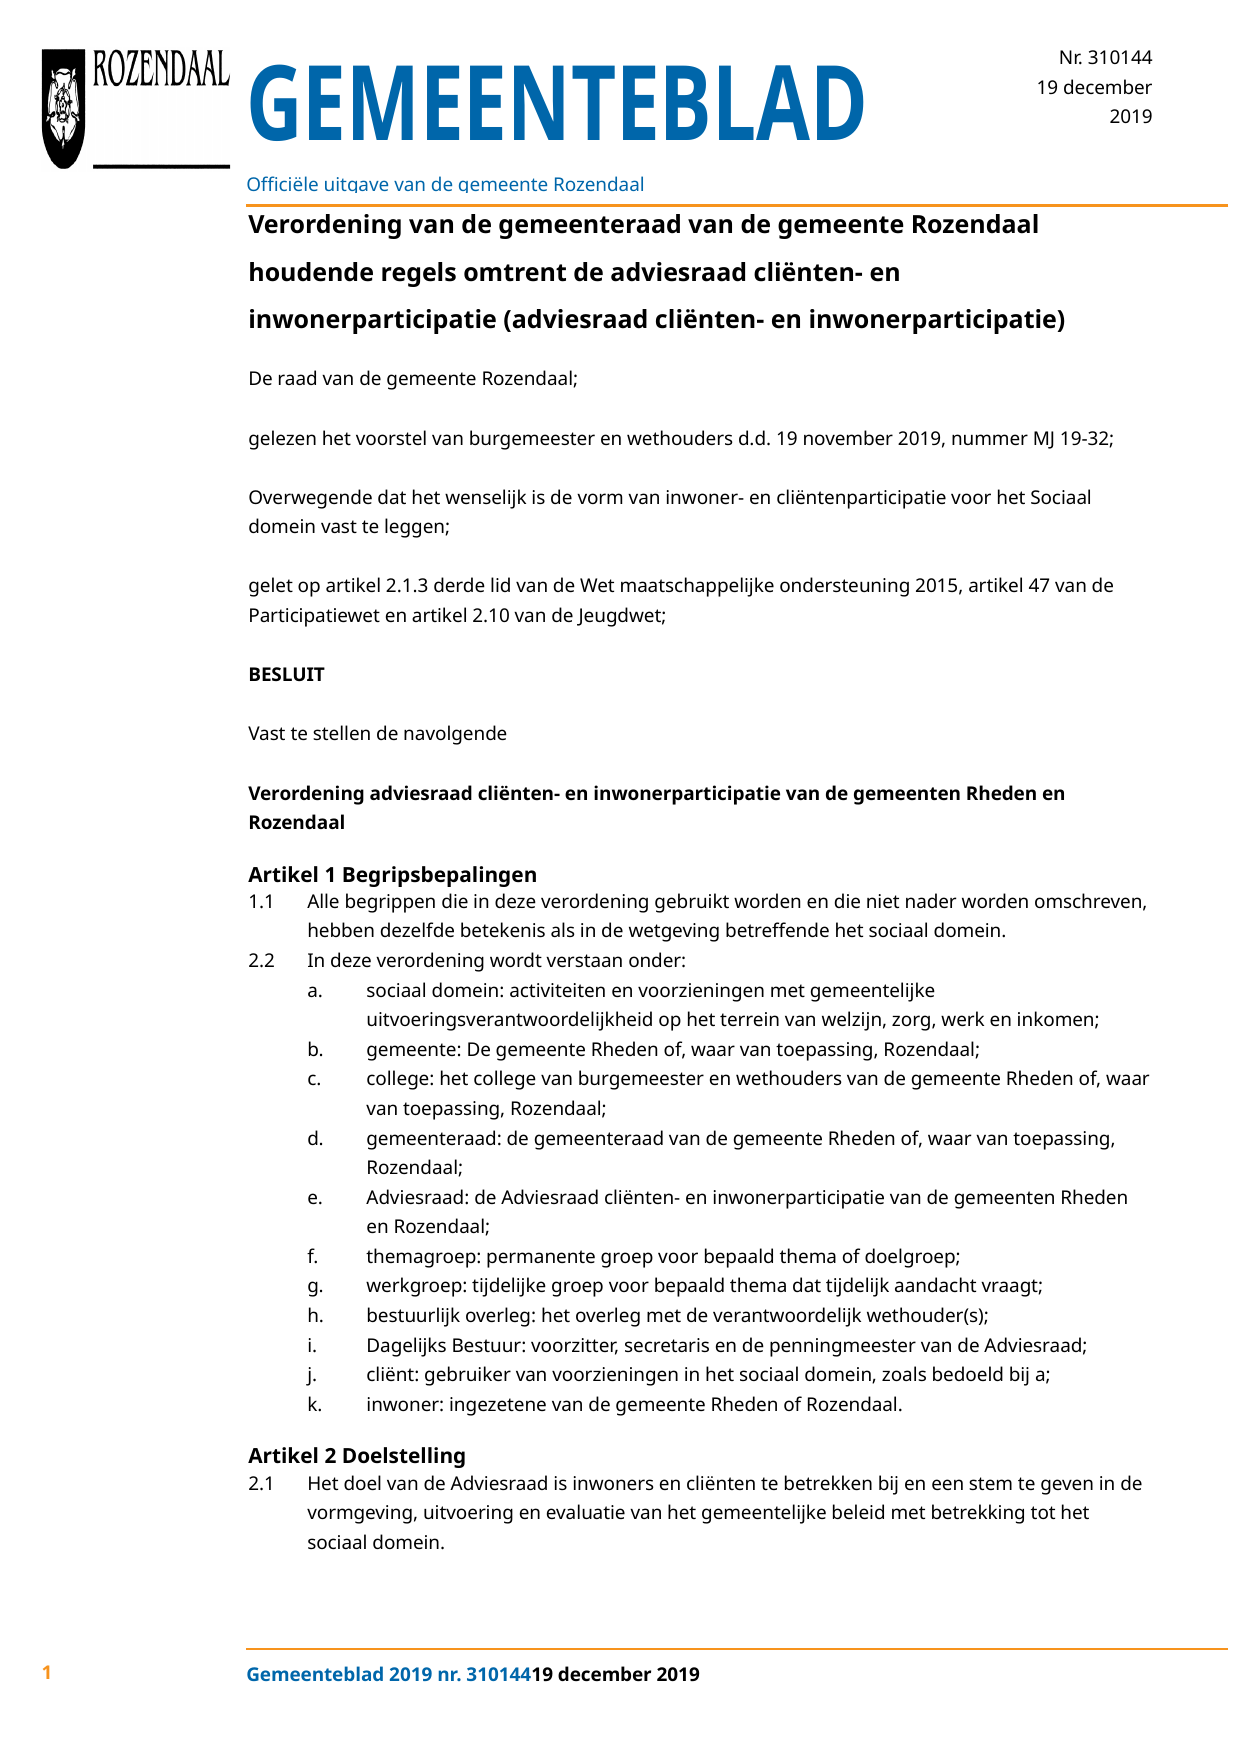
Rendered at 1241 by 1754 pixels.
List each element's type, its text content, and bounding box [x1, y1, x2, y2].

list bestuurlijk overleg: het overleg met de verantwoordelijk wethouder(s); [307, 1302, 1152, 1328]
list themagroep: permanente groep voor bepaald thema of doelgroep; [307, 1243, 1152, 1269]
list werkgroep: tijdelijke groep voor bepaald thema dat tijdelijk aandacht vraagt; [307, 1273, 1152, 1298]
text De raad van de gemeente Rozendaal; [248, 366, 1152, 391]
list cliënt: gebruiker van voorzieningen in het sociaal domein, zoals bedoeld bij a; [307, 1361, 1152, 1387]
list In deze verordening wordt verstaan onder: [248, 947, 1152, 973]
list Het doel van de Adviesraad is inwoners en cliënten te betrekken bij en een stem te geven in de vormgeving, uitvoering en evaluatie van het gemeentelijke beleid met betrekking tot het sociaal domein. [248, 1470, 1152, 1555]
text BESLUIT [248, 661, 1152, 687]
text Artikel 2 Doelstelling [248, 1441, 1152, 1470]
text Artikel 1 Begripsbepalingen [248, 860, 1152, 888]
list gemeente: De gemeente Rheden of, waar van toepassing, Rozendaal; [307, 1036, 1152, 1062]
text gelezen het voorstel van burgemeester en wethouders d.d. 19 november 2019, nummer MJ 19-32; [248, 425, 1152, 450]
list sociaal domein: activiteiten en voorzieningen met gemeentelijke uitvoeringsverantwoordelijkheid op het terrein van welzijn, zorg, werk en inkomen; [307, 977, 1152, 1032]
list Dagelijks Bestuur: voorzitter, secretaris en de penningmeester van de Adviesraad; [307, 1332, 1152, 1358]
list Adviesraad: de Adviesraad cliënten- en inwonerparticipatie van de gemeenten Rheden en Rozendaal; [307, 1184, 1152, 1239]
list college: het college van burgemeester en wethouders van de gemeente Rheden of, waar van toepassing, Rozendaal; [307, 1066, 1152, 1121]
picture [41, 47, 231, 172]
list inwoner: ingezetene van de gemeente Rheden of Rozendaal. [307, 1391, 1152, 1417]
text Overwegende dat het wenselijk is de vorm van inwoner- en cliëntenparticipatie voor het Sociaal domein vast te leggen; [248, 484, 1152, 539]
list Alle begrippen die in deze verordening gebruikt worden en die niet nader worden omschreven, hebben dezelfde betekenis als in de wetgeving betreffende het sociaal domein. [248, 888, 1152, 943]
text Verordening adviesraad cliënten- en inwonerparticipatie van de gemeenten Rheden en Rozendaal [248, 780, 1152, 835]
text Vast te stellen de navolgende [248, 721, 1152, 746]
list gemeenteraad: de gemeenteraad van de gemeente Rheden of, waar van toepassing, Rozendaal; [307, 1125, 1152, 1180]
text Verordening van de gemeenteraad van de gemeente Rozendaal houdende regels omtrent de adviesraad cliënten- en inwonerparticipatie (adviesraad cliënten- en inwonerparticipatie) [248, 207, 1152, 336]
text gelet op artikel 2.1.3 derde lid van de Wet maatschappelijke ondersteuning 2015, artikel 47 van de Participatiewet en artikel 2.10 van de Jeugdwet; [248, 573, 1152, 628]
